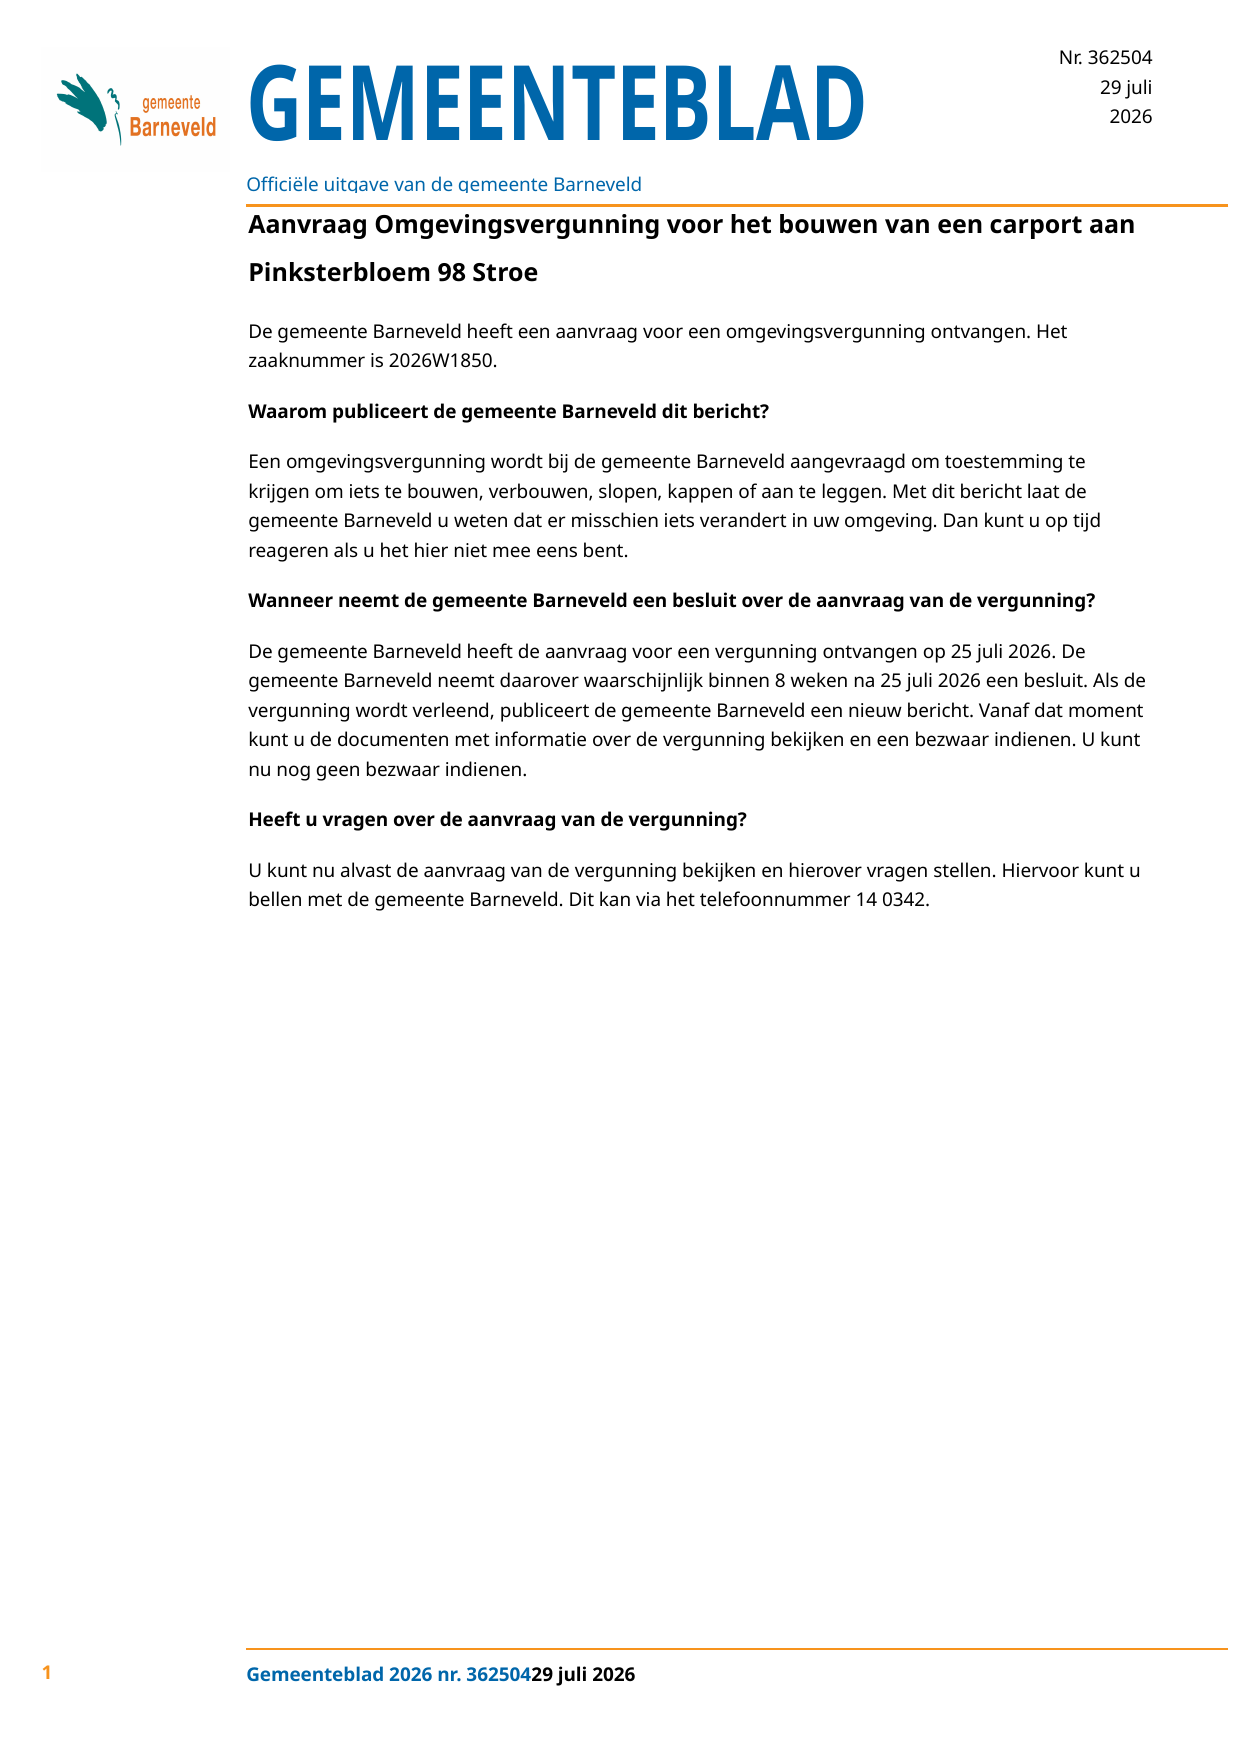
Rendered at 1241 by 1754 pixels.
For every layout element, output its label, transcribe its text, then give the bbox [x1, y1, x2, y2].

text Aanvraag Omgevingsvergunning voor het bouwen van een carport aan Pinksterbloem 98 Stroe [248, 207, 1152, 288]
picture [41, 47, 231, 172]
text Een omgevingsvergunning wordt bij de gemeente Barneveld aangevraagd om toestemming te krijgen om iets te bouwen, verbouwen, slopen, kappen of aan te leggen. Met dit bericht laat de gemeente Barneveld u weten dat er misschien iets verandert in uw omgeving. Dan kunt u op tijd reageren als u het hier niet mee eens bent. [248, 448, 1152, 563]
text De gemeente Barneveld heeft een aanvraag voor een omgevingsvergunning ontvangen. Het zaaknummer is 2026W1850. [248, 318, 1152, 373]
text Waarom publiceert de gemeente Barneveld dit bericht? [248, 398, 1152, 424]
text De gemeente Barneveld heeft de aanvraag voor een vergunning ontvangen op 25 juli 2026. De gemeente Barneveld neemt daarover waarschijnlijk binnen 8 weken na 25 juli 2026 een besluit. Als de vergunning wordt verleend, publiceert de gemeente Barneveld een nieuw bericht. Vanaf dat moment kunt u de documenten met informatie over de vergunning bekijken en een bezwaar indienen. U kunt nu nog geen bezwaar indienen. [248, 638, 1152, 782]
text Wanneer neemt de gemeente Barneveld een besluit over de aanvraag van de vergunning? [248, 587, 1152, 613]
text U kunt nu alvast de aanvraag van de vergunning bekijken en hierover vragen stellen. Hiervoor kunt u bellen met de gemeente Barneveld. Dit kan via het telefoonnummer 14 0342. [248, 857, 1152, 912]
text Heeft u vragen over de aanvraag van de vergunning? [248, 807, 1152, 832]
